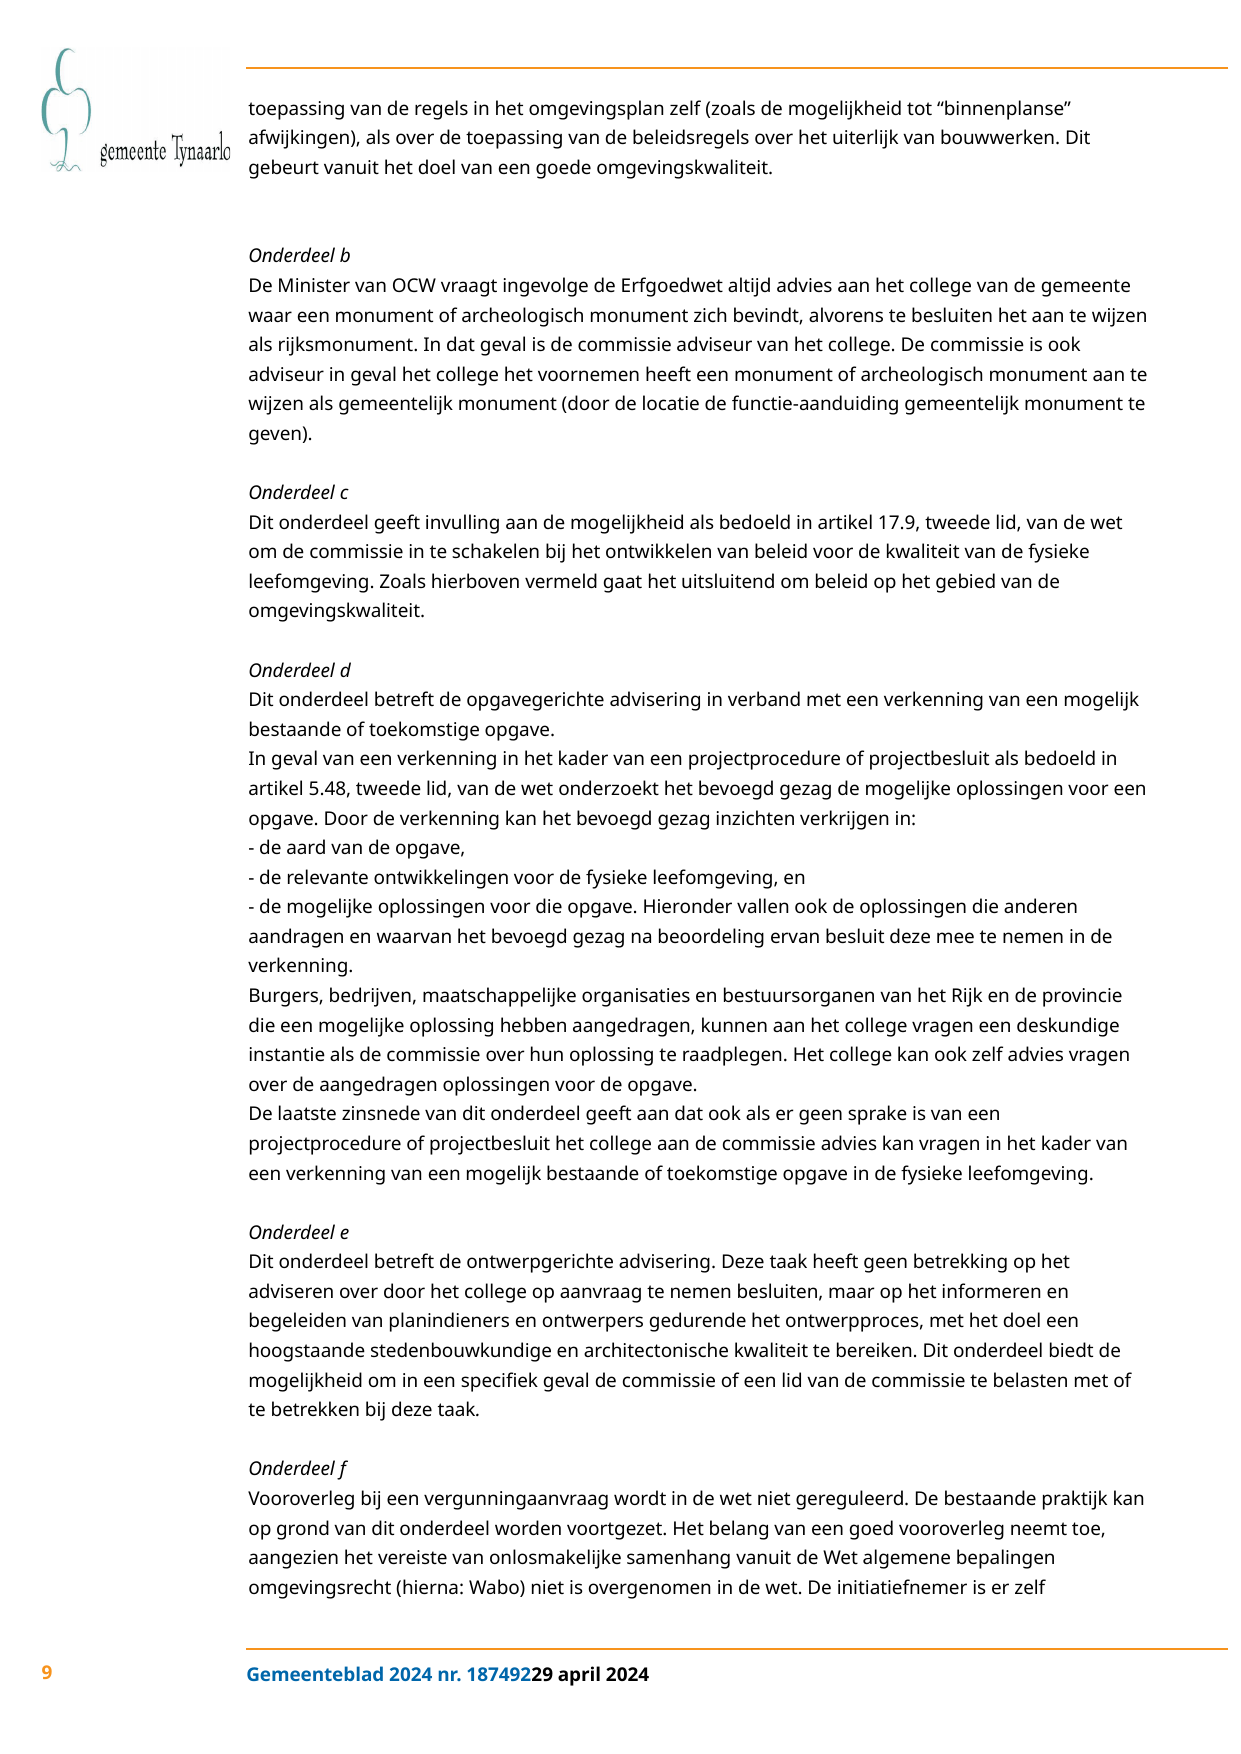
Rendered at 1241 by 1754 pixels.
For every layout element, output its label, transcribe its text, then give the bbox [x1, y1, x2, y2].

text In geval van een verkenning in het kader van een projectprocedure of projectbesluit als bedoeld in artikel 5.48, tweede lid, van de wet onderzoekt het bevoegd gezag de mogelijke oplossingen voor een opgave. Door de verkenning kan het bevoegd gezag inzichten verkrijgen in: [248, 746, 1152, 831]
text - de aard van de opgave, [248, 834, 1152, 860]
text Onderdeel d [248, 657, 1152, 683]
text Burgers, bedrijven, maatschappelijke organisaties en bestuursorganen van het Rijk en de provincie die een mogelijke oplossing hebben aangedragen, kunnen aan het college vragen een deskundige instantie als de commissie over hun oplossing te raadplegen. Het college kan ook zelf advies vragen over de aangedragen oplossingen voor de opgave. [248, 982, 1152, 1097]
text toepassing van de regels in het omgevingsplan zelf (zoals de mogelijkheid tot “binnenplanse” afwijkingen), als over de toepassing van de beleidsregels over het uiterlijk van bouwwerken. Dit gebeurt vanuit het doel van een goede omgevingskwaliteit. [248, 95, 1152, 180]
text De Minister van OCW vraagt ingevolge de Erfgoedwet altijd advies aan het college van de gemeente waar een monument of archeologisch monument zich bevindt, alvorens te besluiten het aan te wijzen als rijksmonument. In dat geval is de commissie adviseur van het college. De commissie is ook adviseur in geval het college het voornemen heeft een monument of archeologisch monument aan te wijzen als gemeentelijk monument (door de locatie de functie-aanduiding gemeentelijk monument te geven). [248, 272, 1152, 446]
text De laatste zinsnede van dit onderdeel geeft aan dat ook als er geen sprake is van een projectprocedure of projectbesluit het college aan de commissie advies kan vragen in het kader van een verkenning van een mogelijk bestaande of toekomstige opgave in de fysieke leefomgeving. [248, 1101, 1152, 1186]
text Dit onderdeel betreft de ontwerpgerichte advisering. Deze taak heeft geen betrekking op het adviseren over door het college op aanvraag te nemen besluiten, maar op het informeren en begeleiden van planindieners en ontwerpers gedurende het ontwerpproces, met het doel een hoogstaande stedenbouwkundige en architectonische kwaliteit te bereiken. Dit onderdeel biedt de mogelijkheid om in een specifiek geval de commissie of een lid van de commissie te belasten met of te betrekken bij deze taak. [248, 1248, 1152, 1422]
text Dit onderdeel betreft de opgavegerichte advisering in verband met een verkenning van een mogelijk bestaande of toekomstige opgave. [248, 686, 1152, 742]
text Onderdeel b [248, 243, 1152, 268]
text Dit onderdeel geeft invulling aan de mogelijkheid als bedoeld in artikel 17.9, tweede lid, van de wet om de commissie in te schakelen bij het ontwikkelen van beleid voor de kwaliteit van de fysieke leefomgeving. Zoals hierboven vermeld gaat het uitsluitend om beleid op het gebied van de omgevingskwaliteit. [248, 509, 1152, 623]
text Onderdeel c [248, 479, 1152, 505]
text Onderdeel e [248, 1219, 1152, 1245]
text Vooroverleg bij een vergunningaanvraag wordt in de wet niet gereguleerd. De bestaande praktijk kan op grond van dit onderdeel worden voortgezet. Het belang van een goed vooroverleg neemt toe, aangezien het vereiste van onlosmakelijke samenhang vanuit de Wet algemene bepalingen omgevingsrecht (hierna: Wabo) niet is overgenomen in de wet. De initiatiefnemer is er zelf [248, 1485, 1152, 1600]
text - de mogelijke oplossingen voor die opgave. Hieronder vallen ook de oplossingen die anderen aandragen en waarvan het bevoegd gezag na beoordeling ervan besluit deze mee te nemen in de verkenning. [248, 893, 1152, 978]
text Onderdeel f [248, 1456, 1152, 1481]
text - de relevante ontwikkelingen voor de fysieke leefomgeving, en [248, 864, 1152, 890]
picture [41, 47, 231, 172]
